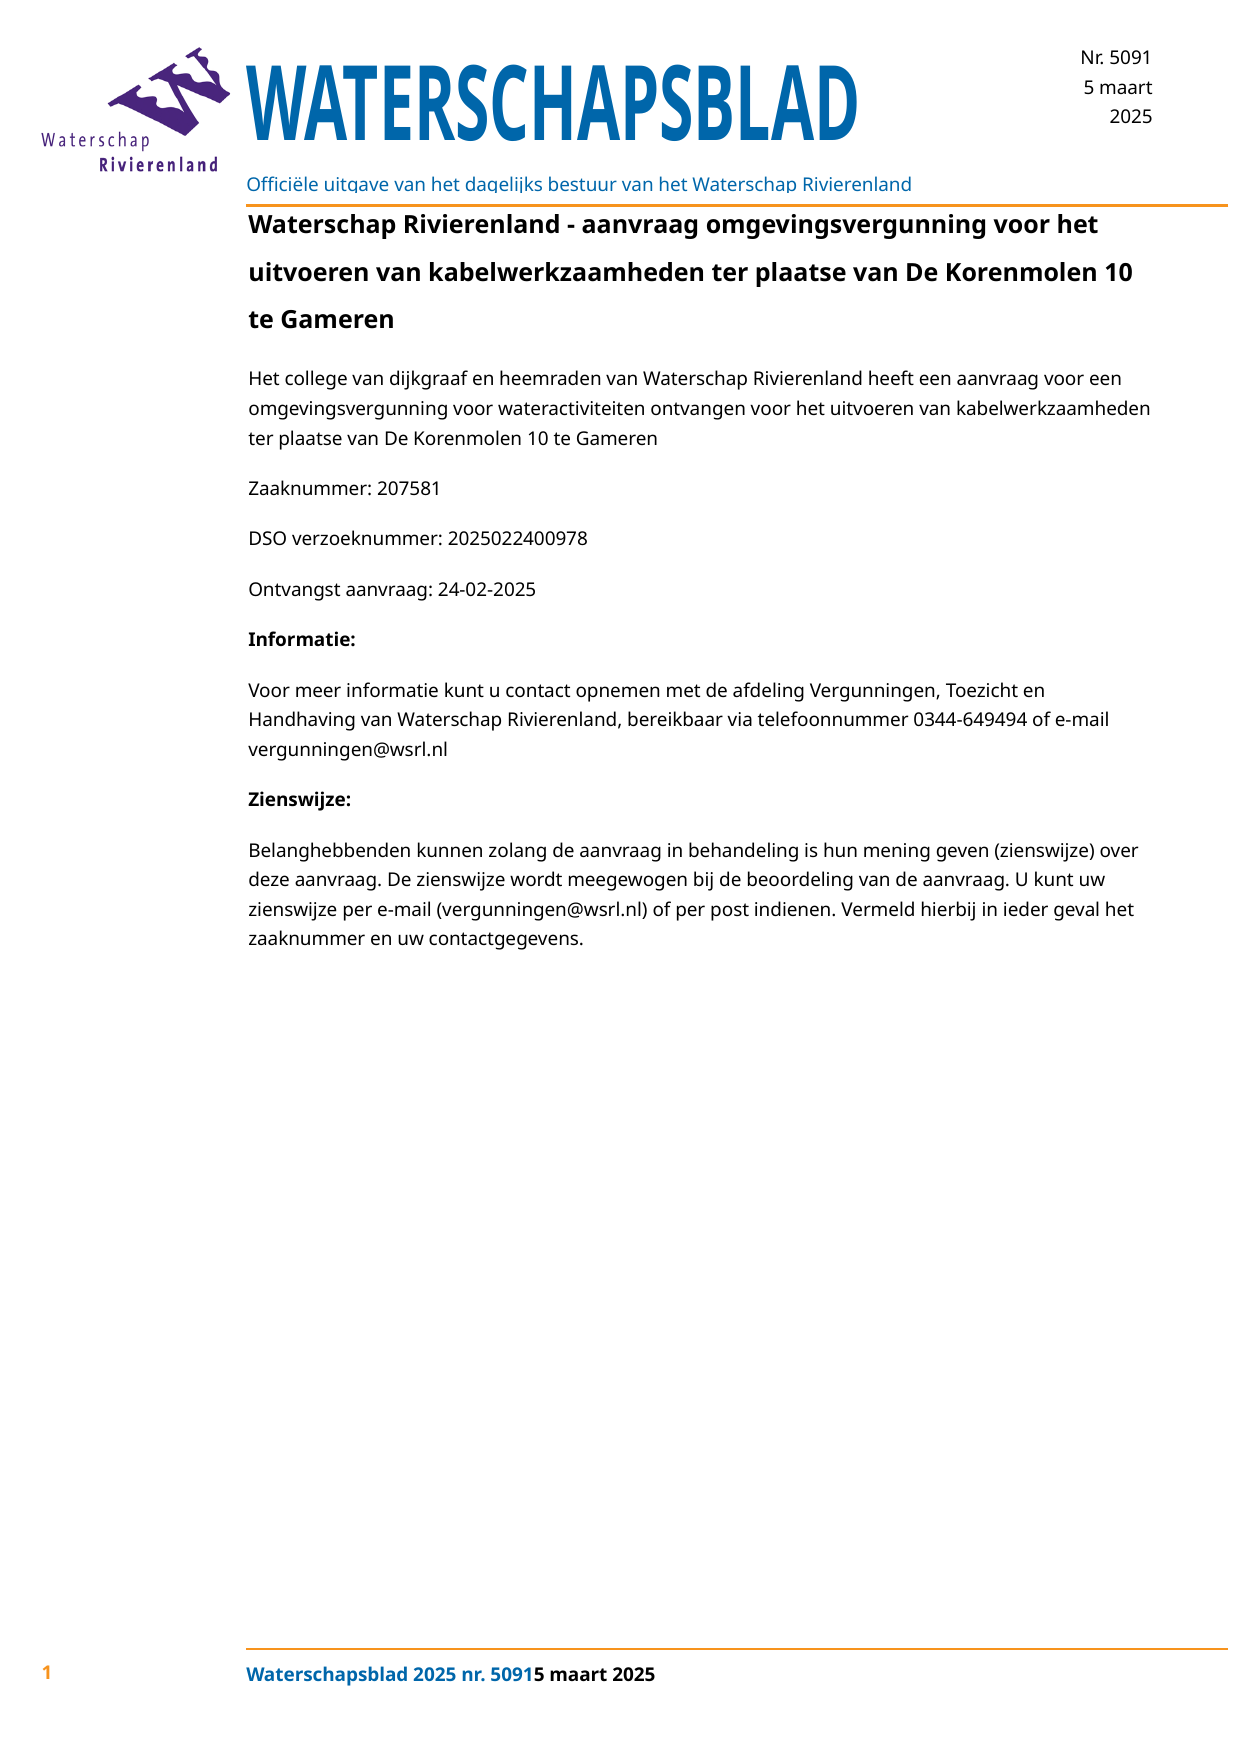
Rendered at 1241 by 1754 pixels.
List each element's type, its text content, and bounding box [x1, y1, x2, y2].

picture [41, 47, 231, 172]
text Zienswijze: [248, 786, 1152, 812]
text DSO verzoeknummer: 2025022400978 [248, 526, 1152, 551]
text Het college van dijkgraaf en heemraden van Waterschap Rivierenland heeft een aanvraag voor een omgevingsvergunning voor wateractiviteiten ontvangen voor het uitvoeren van kabelwerkzaamheden ter plaatse van De Korenmolen 10 te Gameren [248, 366, 1152, 450]
text Waterschap Rivierenland - aanvraag omgevingsvergunning voor het uitvoeren van kabelwerkzaamheden ter plaatse van De Korenmolen 10 te Gameren [248, 207, 1152, 336]
text Informatie: [248, 626, 1152, 652]
text Zaaknummer: 207581 [248, 475, 1152, 501]
text Ontvangst aanvraag: 24-02-2025 [248, 576, 1152, 602]
text Voor meer informatie kunt u contact opnemen met de afdeling Vergunningen, Toezicht en Handhaving van Waterschap Rivierenland, bereikbaar via telefoonnummer 0344-649494 of e-mail vergunningen@wsrl.nl [248, 677, 1152, 762]
text Belanghebbenden kunnen zolang de aanvraag in behandeling is hun mening geven (zienswijze) over deze aanvraag. De zienswijze wordt meegewogen bij de beoordeling van de aanvraag. U kunt uw zienswijze per e-mail (vergunningen@wsrl.nl) of per post indienen. Vermeld hierbij in ieder geval het zaaknummer en uw contactgegevens. [248, 837, 1152, 951]
